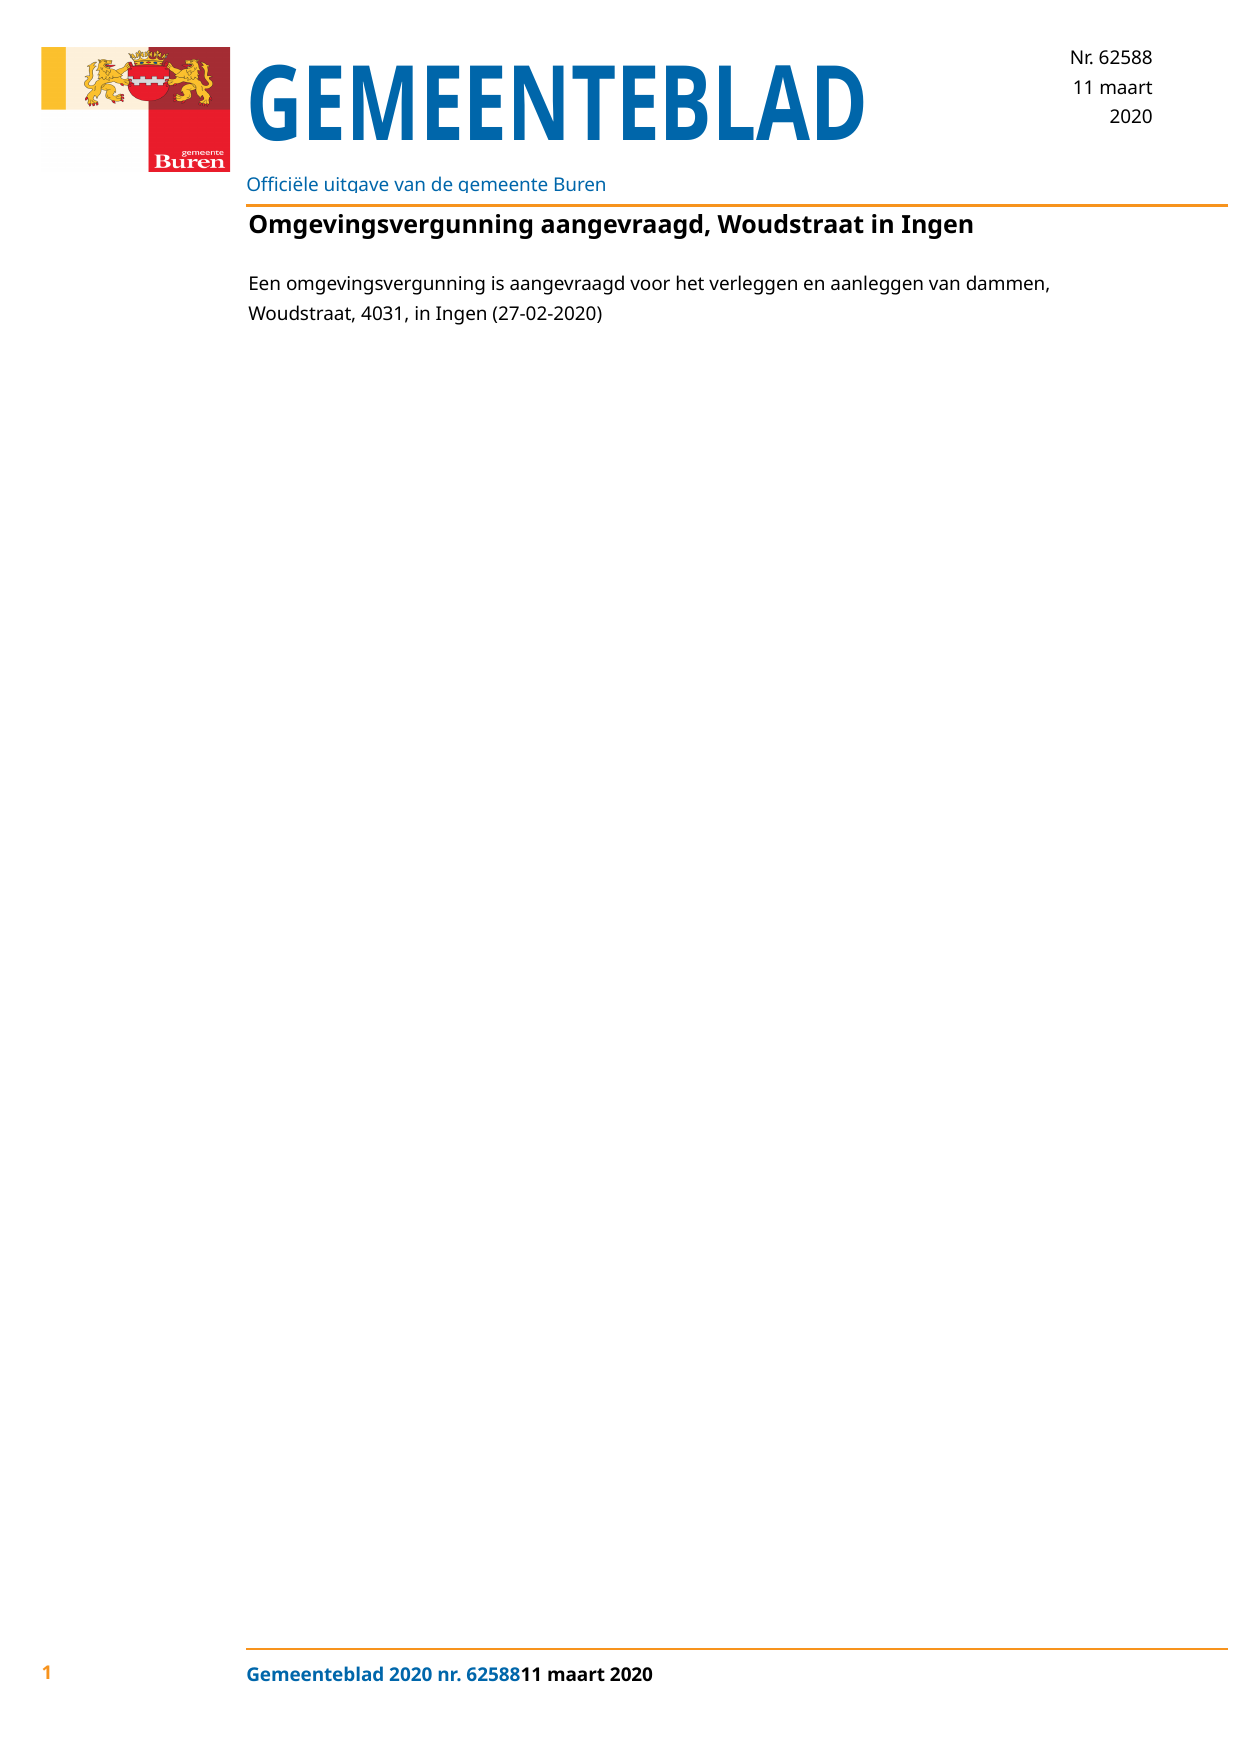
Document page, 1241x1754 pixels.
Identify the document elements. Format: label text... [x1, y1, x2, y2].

picture [41, 47, 231, 172]
text Omgevingsvergunning aangevraagd, Woudstraat in Ingen [248, 207, 1152, 241]
text Een omgevingsvergunning is aangevraagd voor het verleggen en aanleggen van dammen, Woudstraat, 4031, in Ingen (27-02-2020) [248, 270, 1152, 326]
